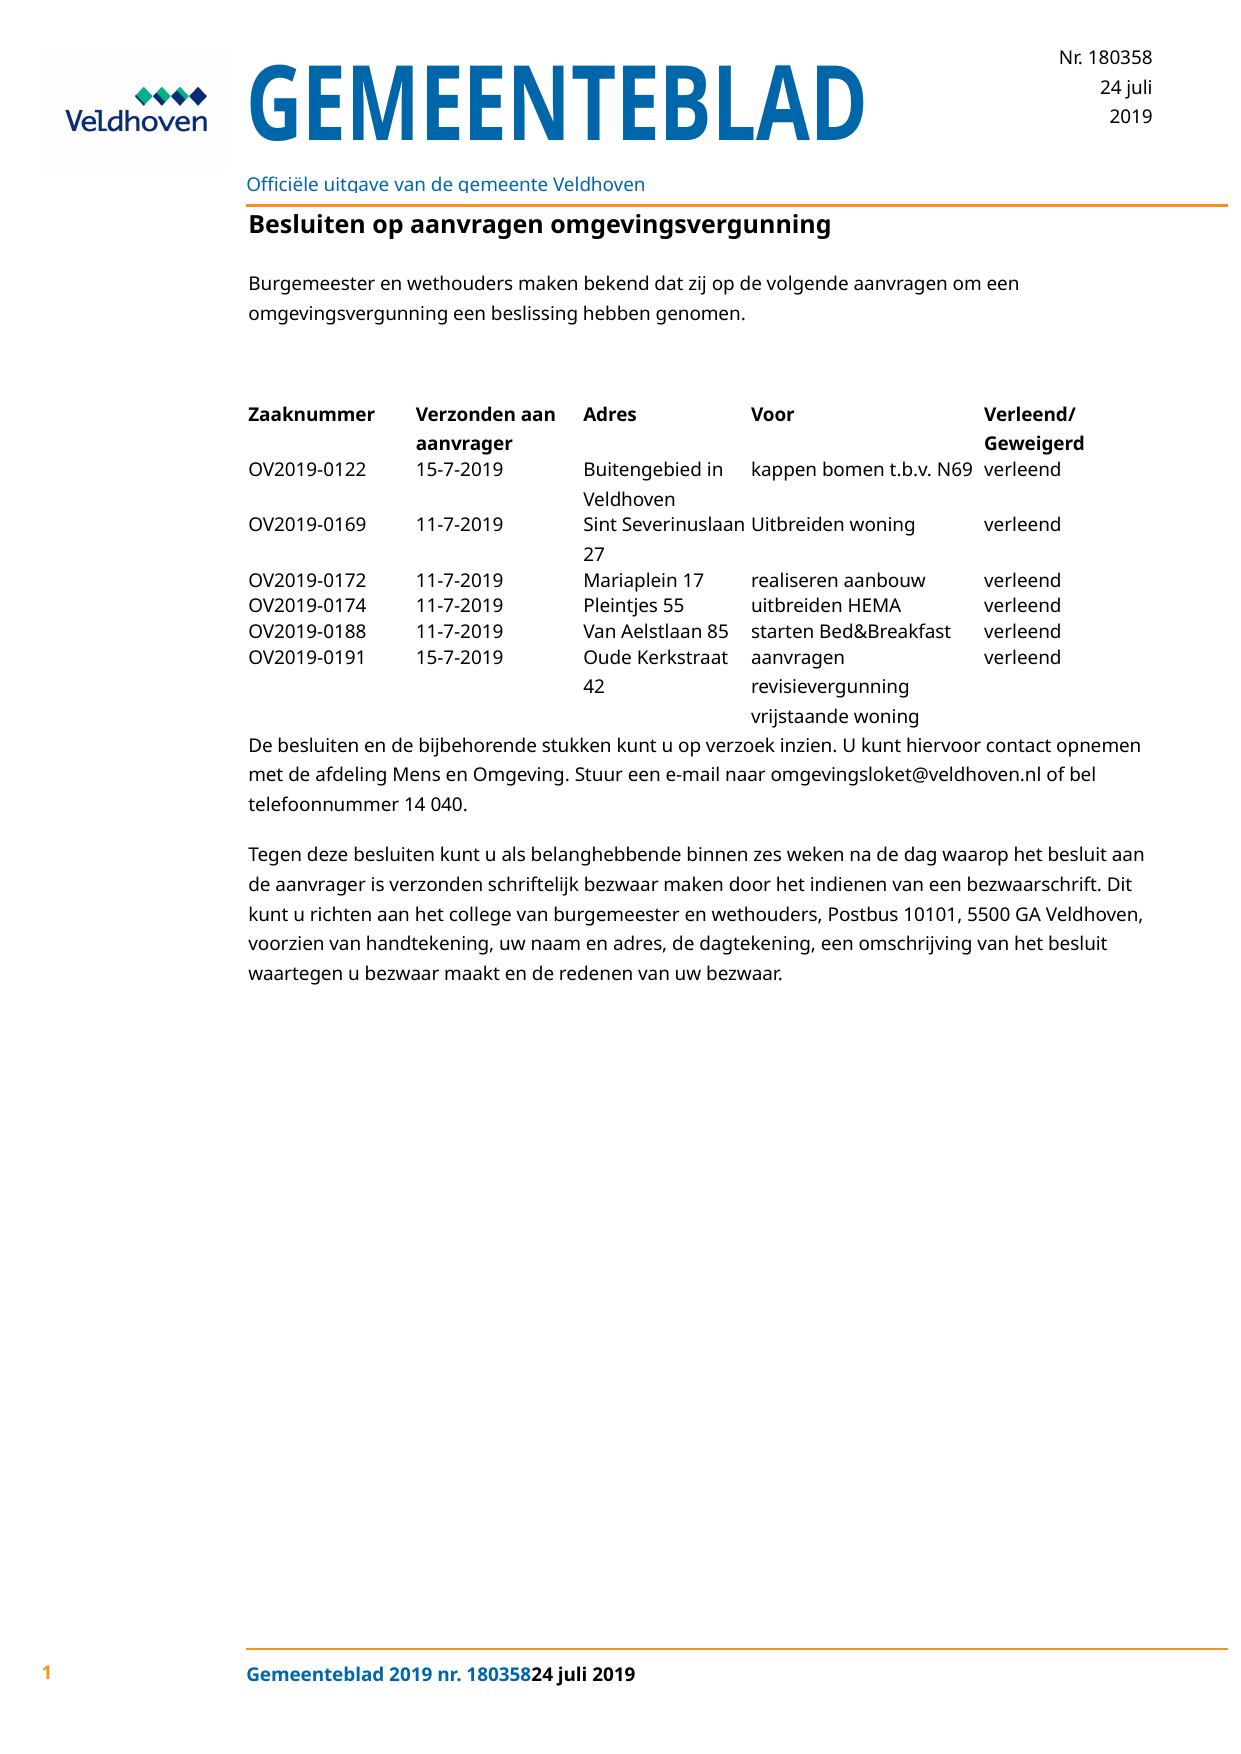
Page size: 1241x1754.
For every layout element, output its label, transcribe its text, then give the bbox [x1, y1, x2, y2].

table_header Verzonden aan aanvrager [416, 401, 583, 456]
table_cell 11-7-2019 [416, 593, 583, 618]
table_cell 11-7-2019 [416, 618, 583, 644]
table_cell realiseren aanbouw [751, 567, 984, 592]
table_cell Oude Kerkstraat 42 [583, 644, 751, 729]
table_cell Uitbreiden woning [751, 511, 984, 567]
table_cell Van Aelstlaan 85 [583, 618, 751, 644]
table_cell Sint Severinuslaan 27 [583, 511, 751, 567]
text Tegen deze besluiten kunt u als belanghebbende binnen zes weken na de dag waarop het besluit aan de aanvrager is verzonden schriftelijk bezwaar maken door het indienen van een bezwaarschrift. Dit kunt u richten aan het college van burgemeester en wethouders, Postbus 10101, 5500 GA Veldhoven, voorzien van handtekening, uw naam en adres, de dagtekening, een omschrijving van het besluit waartegen u bezwaar maakt en de redenen van uw bezwaar. [248, 842, 1152, 986]
table_cell verleend [984, 644, 1152, 729]
picture [41, 47, 231, 172]
table_cell verleend [984, 511, 1152, 567]
table_cell OV2019-0188 [248, 618, 416, 644]
text Besluiten op aanvragen omgevingsvergunning [248, 207, 1152, 241]
table_cell kappen bomen t.b.v. N69 [751, 456, 984, 511]
table_cell 11-7-2019 [416, 567, 583, 592]
table_header Voor [751, 401, 984, 456]
table_cell verleend [984, 593, 1152, 618]
table_cell 15-7-2019 [416, 644, 583, 729]
table_cell OV2019-0122 [248, 456, 416, 511]
text Burgemeester en wethouders maken bekend dat zij op de volgende aanvragen om een omgevingsvergunning een beslissing hebben genomen. [248, 270, 1152, 326]
table_header Adres [583, 401, 751, 456]
table_cell OV2019-0174 [248, 593, 416, 618]
table_cell 11-7-2019 [416, 511, 583, 567]
table_cell verleend [984, 567, 1152, 592]
table_cell OV2019-0169 [248, 511, 416, 567]
table_cell Mariaplein 17 [583, 567, 751, 592]
table_header Zaaknummer [248, 401, 416, 456]
table_cell 15-7-2019 [416, 456, 583, 511]
table_cell starten Bed&Breakfast [751, 618, 984, 644]
table_cell verleend [984, 618, 1152, 644]
table_cell verleend [984, 456, 1152, 511]
table_cell aanvragen revisievergunning vrijstaande woning [751, 644, 984, 729]
table_cell uitbreiden HEMA [751, 593, 984, 618]
text De besluiten en de bijbehorende stukken kunt u op verzoek inzien. U kunt hiervoor contact opnemen met de afdeling Mens en Omgeving. Stuur een e-mail naar omgevingsloket@veldhoven.nl of bel telefoonnummer 14 040. [248, 732, 1152, 817]
table_cell Buitengebied in Veldhoven [583, 456, 751, 511]
table_header Verleend/Geweigerd [984, 401, 1152, 456]
table_cell Pleintjes 55 [583, 593, 751, 618]
table_cell OV2019-0191 [248, 644, 416, 729]
table_cell OV2019-0172 [248, 567, 416, 592]
